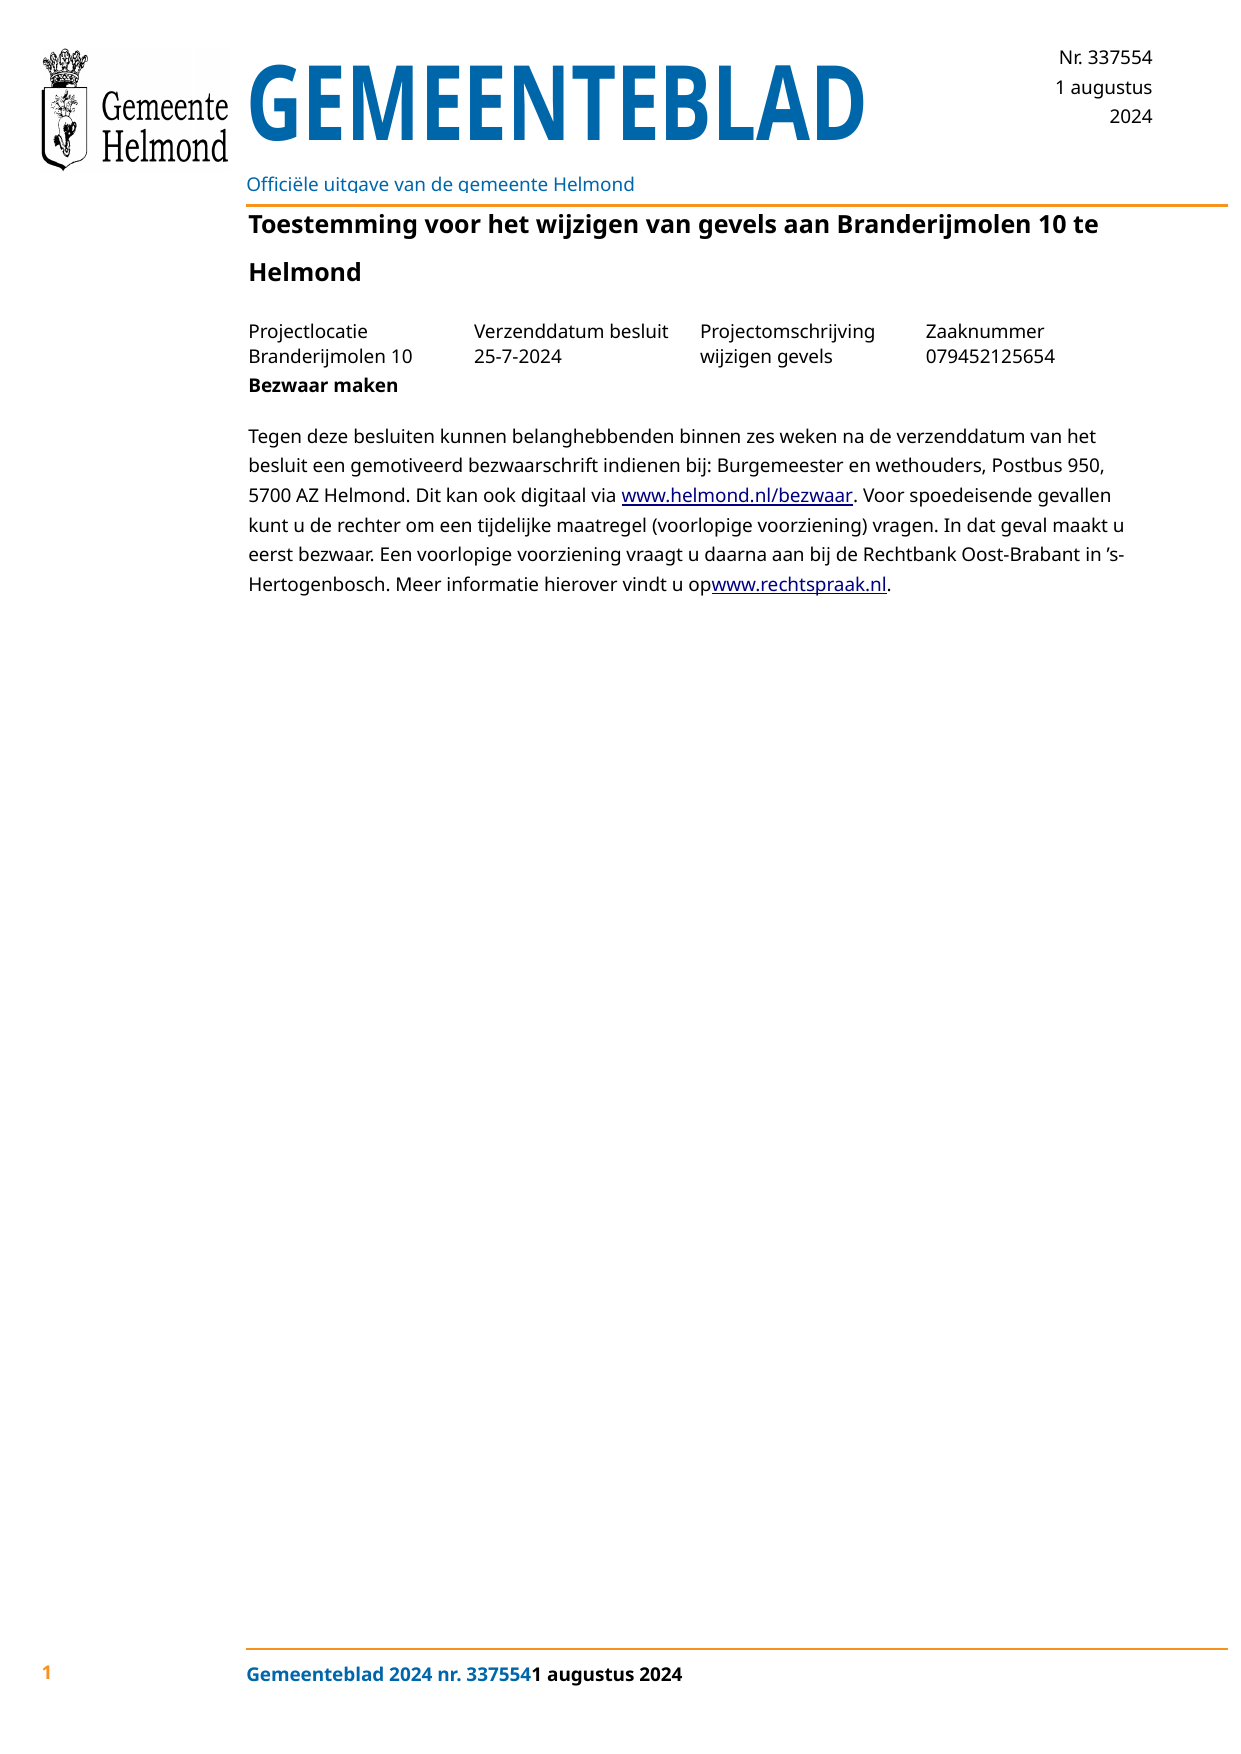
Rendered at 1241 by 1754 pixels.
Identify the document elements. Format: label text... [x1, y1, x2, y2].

table_header Zaaknummer [926, 318, 1152, 344]
table_cell 079452125654 [926, 344, 1152, 369]
text Toestemming voor het wijzigen van gevels aan Branderijmolen 10 te Helmond [248, 207, 1152, 288]
table_cell 25-7-2024 [474, 344, 700, 369]
table_header Projectomschrijving [700, 318, 926, 344]
picture [41, 47, 231, 172]
table_cell Branderijmolen 10 [248, 344, 474, 369]
text Tegen deze besluiten kunnen belanghebbenden binnen zes weken na de verzenddatum van het besluit een gemotiveerd bezwaarschrift indienen bij: Burgemeester en wethouders, Postbus 950, 5700 AZ Helmond. Dit kan ook digitaal via www.helmond.nl/bezwaar. Voor spoedeisende gevallen kunt u de rechter om een tijdelijke maatregel (voorlopige voorziening) vragen. In dat geval maakt u eerst bezwaar. Een voorlopige voorziening vraagt u daarna aan bij de Rechtbank Oost-Brabant in ’s-Hertogenbosch. Meer informatie hierover vindt u opwww.rechtspraak.nl. [248, 423, 1152, 597]
table_header Verzenddatum besluit [474, 318, 700, 344]
text Bezwaar maken [248, 373, 1152, 398]
table_header Projectlocatie [248, 318, 474, 344]
table_cell wijzigen gevels [700, 344, 926, 369]
